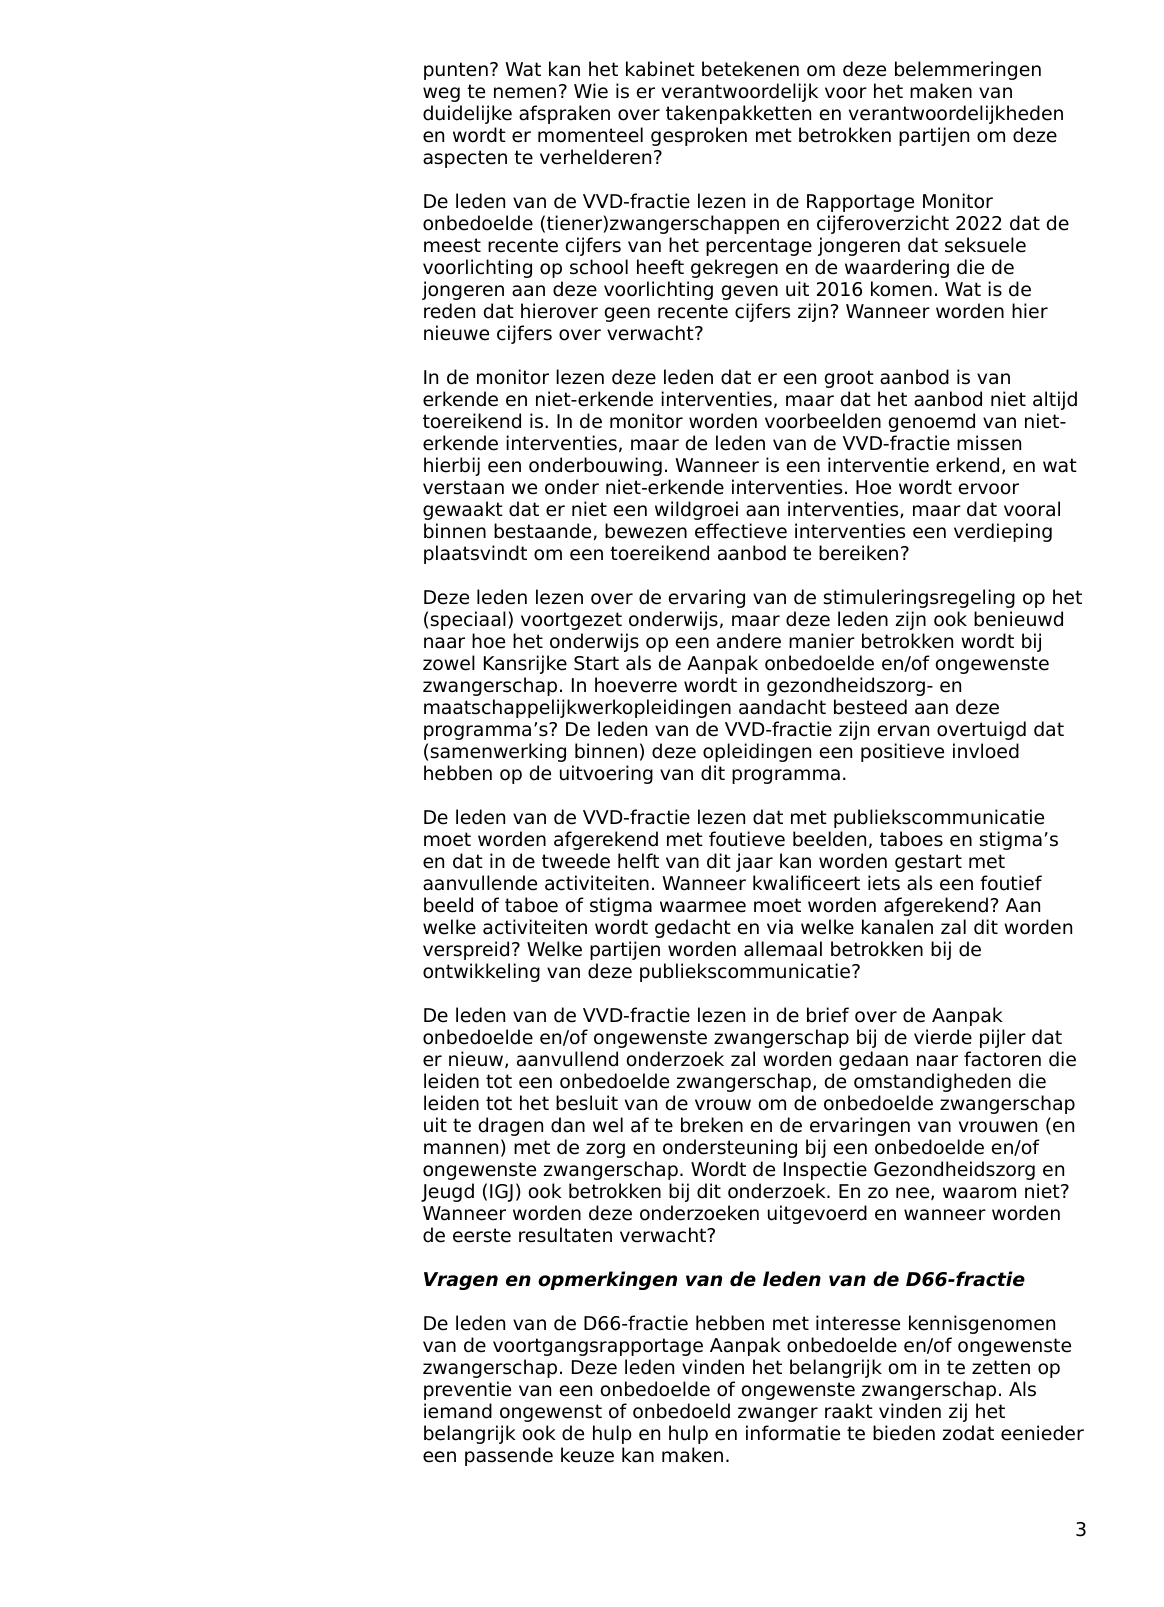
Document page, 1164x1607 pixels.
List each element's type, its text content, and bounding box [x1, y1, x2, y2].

text De leden van de D66-fractie hebben met interesse kennisgenomen van de voortgangsrapportage Aanpak onbedoelde en/of ongewenste zwangerschap. Deze leden vinden het belangrijk om in te zetten op preventie van een onbedoelde of ongewenste zwangerschap. Als iemand ongewenst of onbedoeld zwanger raakt vinden zij het belangrijk ook de hulp en hulp en informatie te bieden zodat eenieder een passende keuze kan maken. [422, 1313, 1087, 1467]
text punten? Wat kan het kabinet betekenen om deze belemmeringen weg te nemen? Wie is er verantwoordelijk voor het maken van duidelijke afspraken over takenpakketten en verantwoordelijkheden en wordt er momenteel gesproken met betrokken partijen om deze aspecten te verhelderen? [422, 59, 1087, 169]
text Deze leden lezen over de ervaring van de stimuleringsregeling op het (speciaal) voortgezet onderwijs, maar deze leden zijn ook benieuwd naar hoe het onderwijs op een andere manier betrokken wordt bij zowel Kansrijke Start als de Aanpak onbedoelde en/of ongewenste zwangerschap. In hoeverre wordt in gezondheidszorg- en maatschappelijkwerkopleidingen aandacht besteed aan deze programma’s? De leden van de VVD-fractie zijn ervan overtuigd dat (samenwerking binnen) deze opleidingen een positieve invloed hebben op de uitvoering van dit programma. [422, 587, 1087, 785]
text De leden van de VVD-fractie lezen in de Rapportage Monitor onbedoelde (tiener)zwangerschappen en cijferoverzicht 2022 dat de meest recente cijfers van het percentage jongeren dat seksuele voorlichting op school heeft gekregen en de waardering die de jongeren aan deze voorlichting geven uit 2016 komen. Wat is de reden dat hierover geen recente cijfers zijn? Wanneer worden hier nieuwe cijfers over verwacht? [422, 191, 1087, 345]
text In de monitor lezen deze leden dat er een groot aanbod is van erkende en niet-erkende interventies, maar dat het aanbod niet altijd toereikend is. In de monitor worden voorbeelden genoemd van niet-erkende interventies, maar de leden van de VVD-fractie missen hierbij een onderbouwing. Wanneer is een interventie erkend, en wat verstaan we onder niet-erkende interventies. Hoe wordt ervoor gewaakt dat er niet een wildgroei aan interventies, maar dat vooral binnen bestaande, bewezen effectieve interventies een verdieping plaatsvindt om een toereikend aanbod te bereiken? [422, 367, 1087, 565]
text Vragen en opmerkingen van de leden van de D66-fractie [422, 1269, 1087, 1291]
text De leden van de VVD-fractie lezen dat met publiekscommunicatie moet worden afgerekend met foutieve beelden, taboes en stigma’s en dat in de tweede helft van dit jaar kan worden gestart met aanvullende activiteiten. Wanneer kwalificeert iets als een foutief beeld of taboe of stigma waarmee moet worden afgerekend? Aan welke activiteiten wordt gedacht en via welke kanalen zal dit worden verspreid? Welke partijen worden allemaal betrokken bij de ontwikkeling van deze publiekscommunicatie? [422, 807, 1087, 983]
text De leden van de VVD-fractie lezen in de brief over de Aanpak onbedoelde en/of ongewenste zwangerschap bij de vierde pijler dat er nieuw, aanvullend onderzoek zal worden gedaan naar factoren die leiden tot een onbedoelde zwangerschap, de omstandigheden die leiden tot het besluit van de vrouw om de onbedoelde zwangerschap uit te dragen dan wel af te breken en de ervaringen van vrouwen (en mannen) met de zorg en ondersteuning bij een onbedoelde en/of ongewenste zwangerschap. Wordt de Inspectie Gezondheidszorg en Jeugd (IGJ) ook betrokken bij dit onderzoek. En zo nee, waarom niet? Wanneer worden deze onderzoeken uitgevoerd en wanneer worden de eerste resultaten verwacht? [422, 1005, 1087, 1247]
